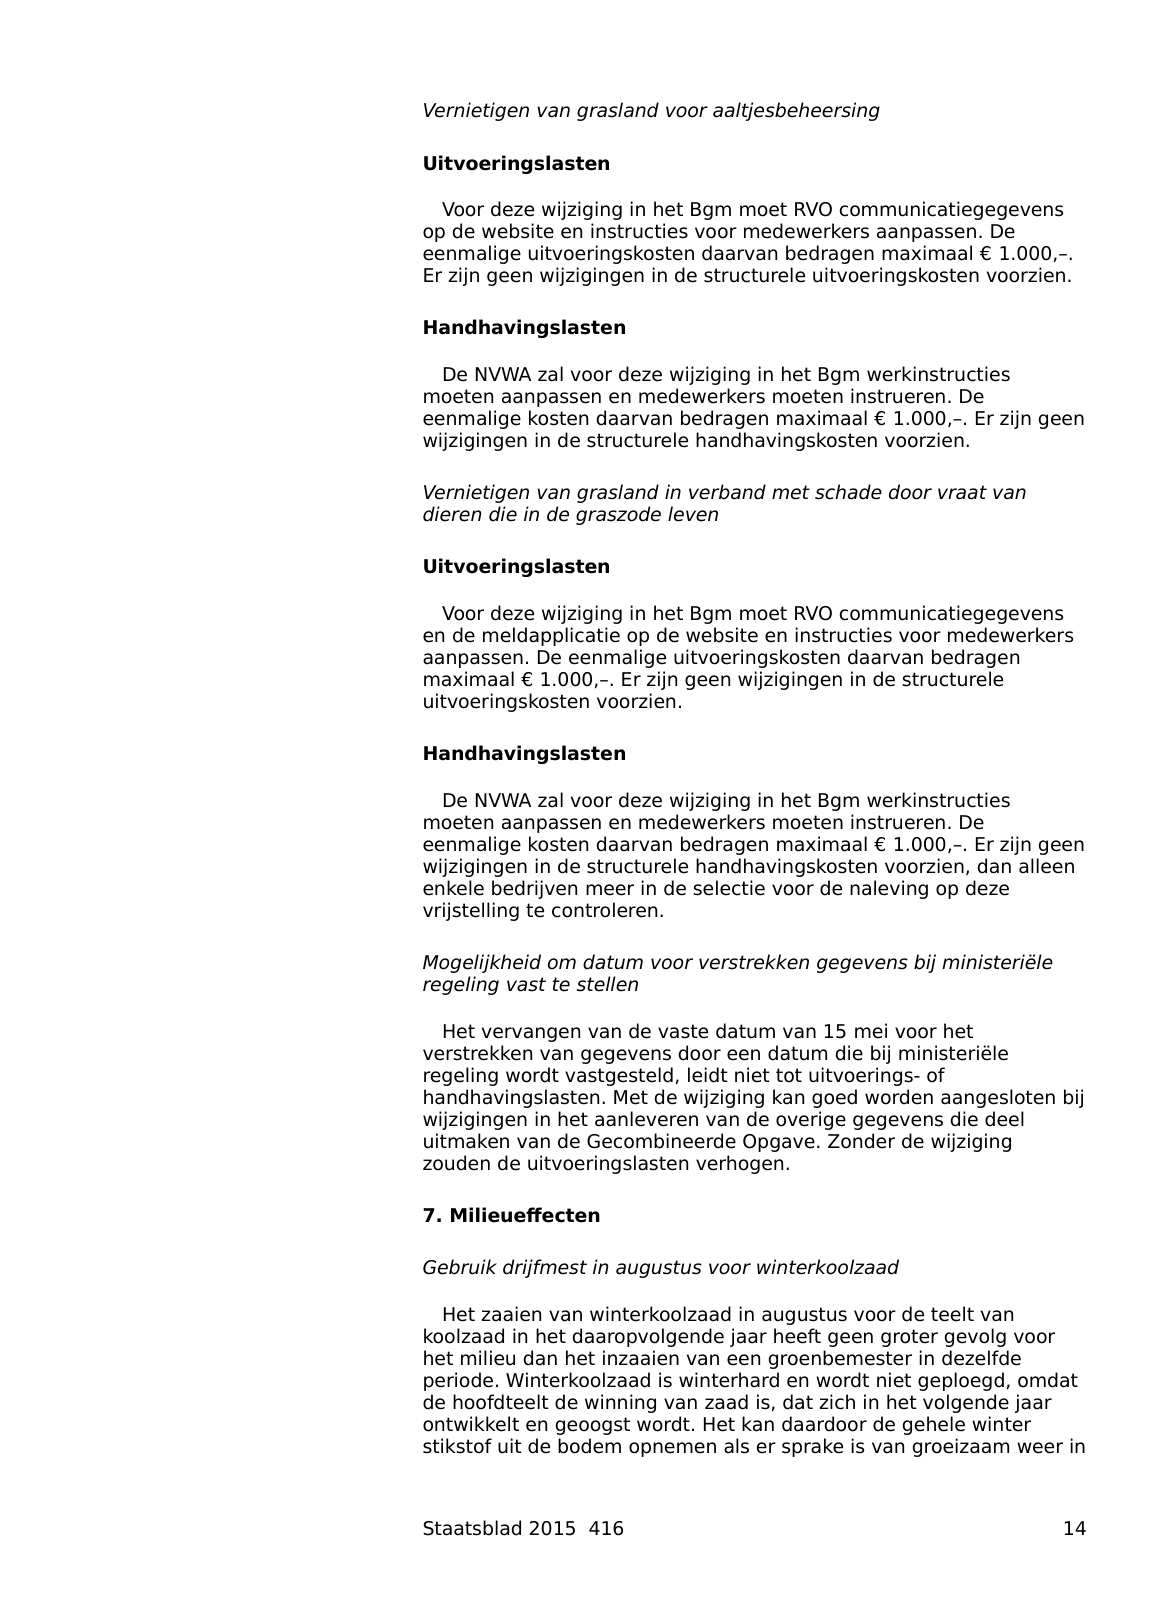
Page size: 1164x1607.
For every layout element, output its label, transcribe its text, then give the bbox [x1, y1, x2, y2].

text Het vervangen van de vaste datum van 15 mei voor het verstrekken van gegevens door een datum die bij ministeriële regeling wordt vastgesteld, leidt niet tot uitvoerings- of handhavingslasten. Met de wijziging kan goed worden aangesloten bij wijzigingen in het aanleveren van de overige gegevens die deel uitmaken van de Gecombineerde Opgave. Zonder de wijziging zouden de uitvoeringslasten verhogen. [422, 1021, 1087, 1175]
text Voor deze wijziging in het Bgm moet RVO communicatiegegevens en de meldapplicatie op de website en instructies voor medewerkers aanpassen. De eenmalige uitvoeringskosten daarvan bedragen maximaal € 1.000,–. Er zijn geen wijzigingen in de structurele uitvoeringskosten voorzien. [422, 603, 1087, 713]
subtitle Handhavingslasten [422, 317, 1087, 339]
text Het zaaien van winterkoolzaad in augustus voor de teelt van koolzaad in het daaropvolgende jaar heeft geen groter gevolg voor het milieu dan het inzaaien van een groenbemester in dezelfde periode. Winterkoolzaad is winterhard en wordt niet geploegd, omdat de hoofdteelt de winning van zaad is, dat zich in het volgende jaar ontwikkelt en geoogst wordt. Het kan daardoor de gehele winter stikstof uit de bodem opnemen als er sprake is van groeizaam weer in [422, 1304, 1087, 1457]
subtitle Vernietigen van grasland in verband met schade door vraat van dieren die in de graszode leven [422, 482, 1087, 526]
subtitle Handhavingslasten [422, 743, 1087, 765]
text De NVWA zal voor deze wijziging in het Bgm werkinstructies moeten aanpassen en medewerkers moeten instrueren. De eenmalige kosten daarvan bedragen maximaal € 1.000,–. Er zijn geen wijzigingen in de structurele handhavingskosten voorzien, dan alleen enkele bedrijven meer in de selectie voor de naleving op deze vrijstelling te controleren. [422, 790, 1087, 922]
subtitle Vernietigen van grasland voor aaltjesbeheersing [422, 100, 1087, 122]
subtitle Mogelijkheid om datum voor verstrekken gegevens bij ministeriële regeling vast te stellen [422, 952, 1087, 996]
text Voor deze wijziging in het Bgm moet RVO communicatiegegevens op de website en instructies voor medewerkers aanpassen. De eenmalige uitvoeringskosten daarvan bedragen maximaal € 1.000,–. Er zijn geen wijzigingen in de structurele uitvoeringskosten voorzien. [422, 199, 1087, 287]
subtitle Gebruik drijfmest in augustus voor winterkoolzaad [422, 1257, 1087, 1279]
subtitle 7. Milieueffecten [422, 1205, 1087, 1227]
subtitle Uitvoeringslasten [422, 556, 1087, 578]
subtitle Uitvoeringslasten [422, 152, 1087, 174]
text De NVWA zal voor deze wijziging in het Bgm werkinstructies moeten aanpassen en medewerkers moeten instrueren. De eenmalige kosten daarvan bedragen maximaal € 1.000,–. Er zijn geen wijzigingen in de structurele handhavingskosten voorzien. [422, 364, 1087, 452]
